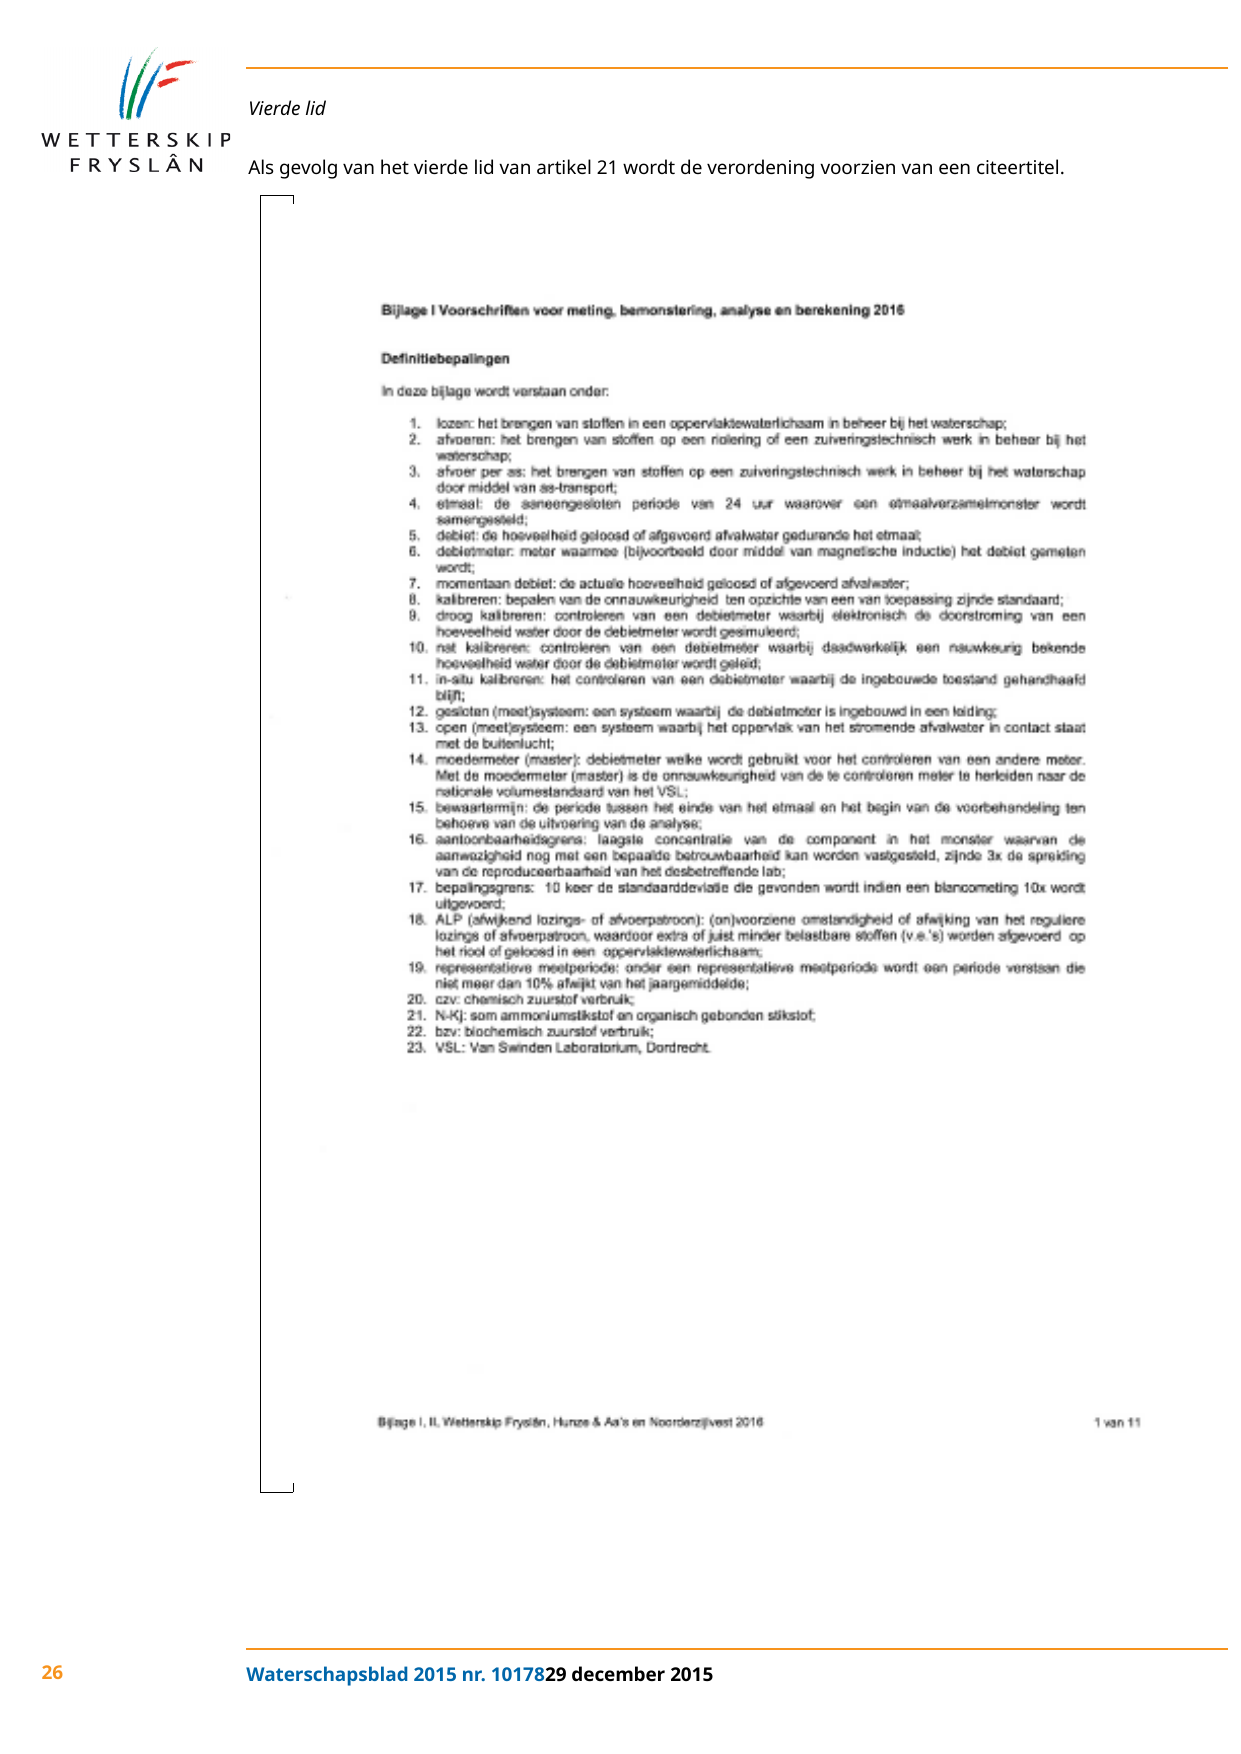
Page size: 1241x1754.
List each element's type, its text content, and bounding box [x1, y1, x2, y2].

text Als gevolg van het vierde lid van artikel 21 wordt de verordening voorzien van een citeertitel. [248, 154, 1152, 180]
text Vierde lid [248, 95, 1152, 121]
picture [268, 204, 1173, 1483]
picture [41, 47, 231, 172]
